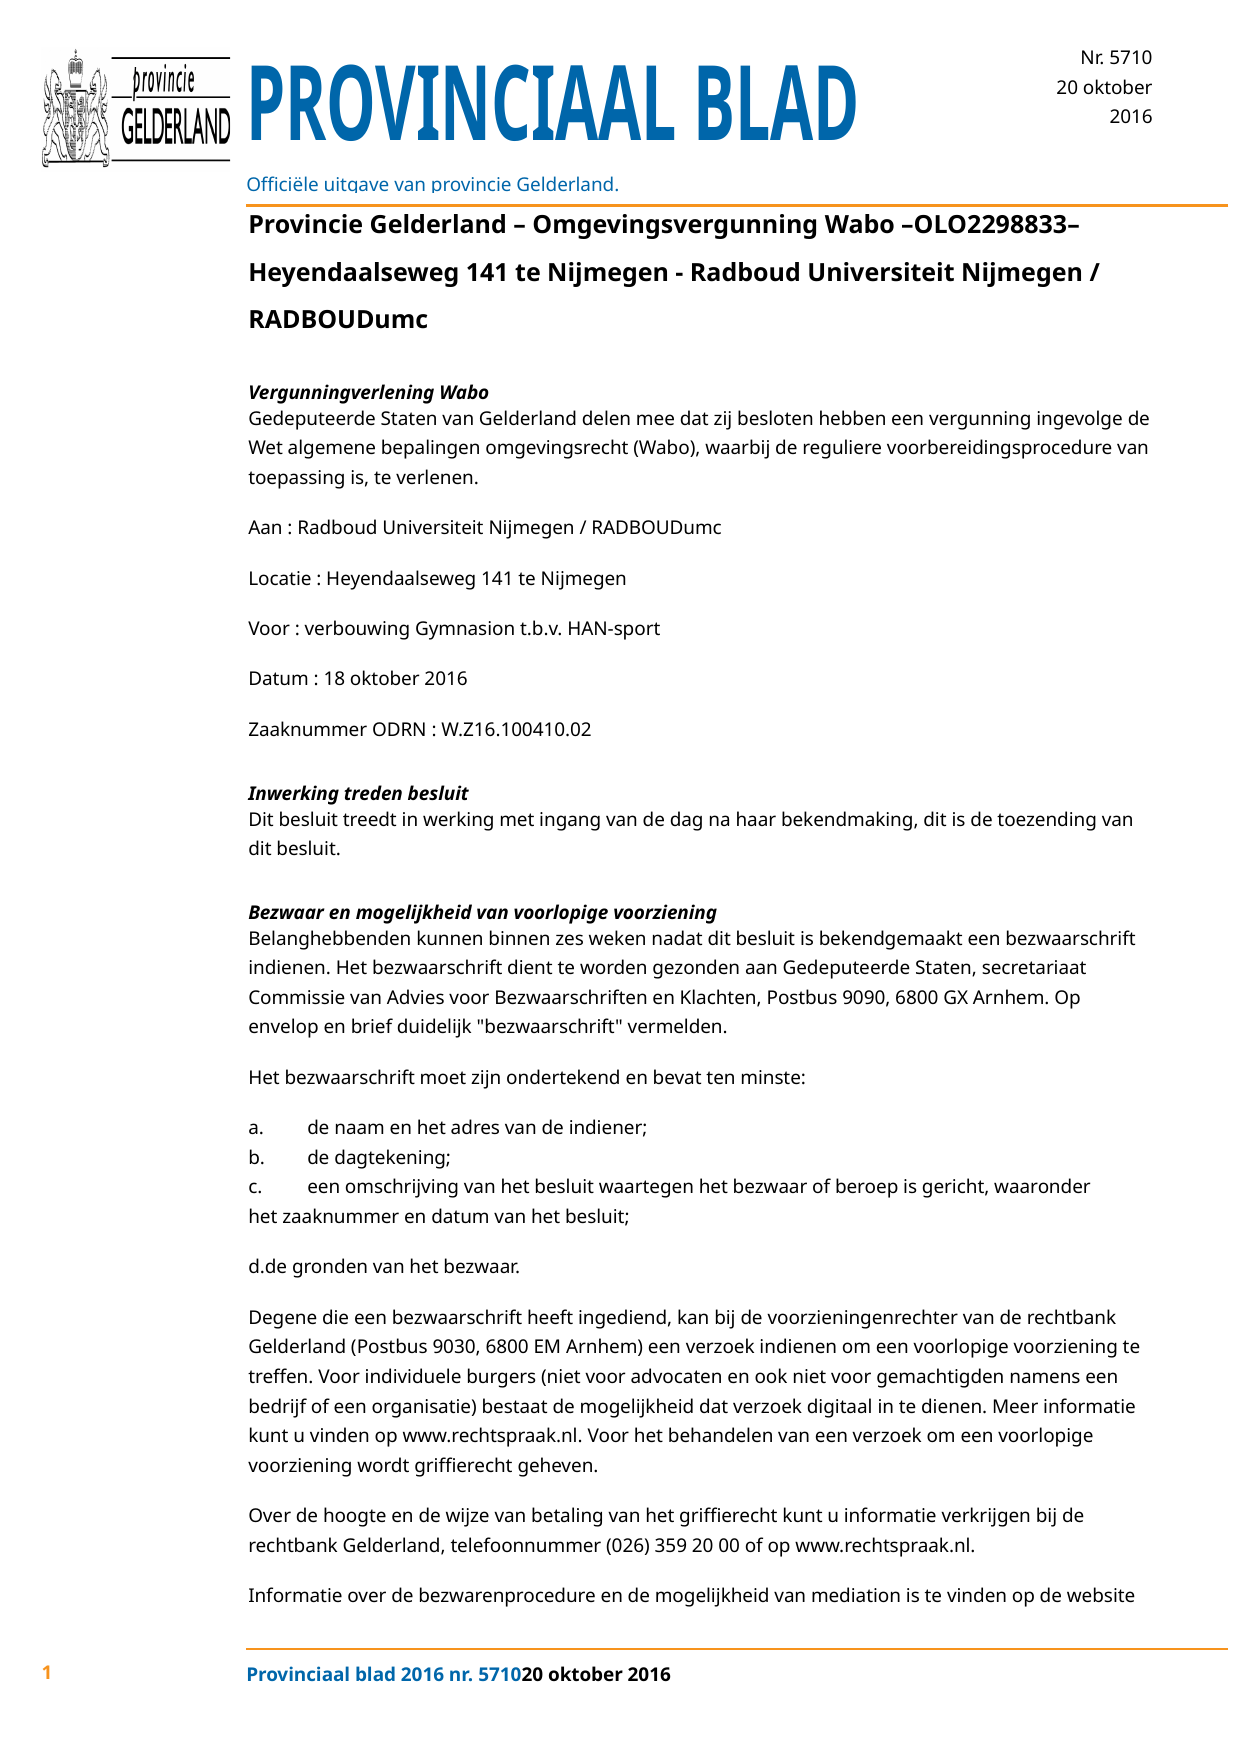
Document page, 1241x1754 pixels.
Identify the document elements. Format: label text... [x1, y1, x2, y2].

text Locatie : Heyendaalseweg 141 te Nijmegen [248, 565, 1152, 591]
text d.de gronden van het bezwaar. [248, 1254, 1152, 1279]
picture [41, 47, 231, 172]
list de dagtekening; [248, 1144, 1152, 1170]
text het zaaknummer en datum van het besluit; [248, 1203, 1152, 1229]
text Degene die een bezwaarschrift heeft ingediend, kan bij de voorzieningenrechter van de rechtbank Gelderland (Postbus 9030, 6800 EM Arnhem) een verzoek indienen om een voorlopige voorziening te treffen. Voor individuele burgers (niet voor advocaten en ook niet voor gemachtigden namens een bedrijf of een organisatie) bestaat de mogelijkheid dat verzoek digitaal in te dienen. Meer informatie kunt u vinden op www.rechtspraak.nl. Voor het behandelen van een verzoek om een voorlopige voorziening wordt griffierecht geheven. [248, 1304, 1152, 1478]
text Inwerking treden besluit [248, 780, 1152, 806]
text Datum : 18 oktober 2016 [248, 666, 1152, 691]
text Voor : verbouwing Gymnasion t.b.v. HAN-sport [248, 615, 1152, 641]
text Vergunningverlening Wabo [248, 379, 1152, 405]
text Bezwaar en mogelijkheid van voorlopige voorziening [248, 899, 1152, 925]
text Gedeputeerde Staten van Gelderland delen mee dat zij besloten hebben een vergunning ingevolge de Wet algemene bepalingen omgevingsrecht (Wabo), waarbij de reguliere voorbereidingsprocedure van toepassing is, te verlenen. [248, 405, 1152, 490]
list een omschrijving van het besluit waartegen het bezwaar of beroep is gericht, waaronder [248, 1174, 1152, 1199]
text Zaaknummer ODRN : W.Z16.100410.02 [248, 716, 1152, 742]
text Over de hoogte en de wijze van betaling van het griffierecht kunt u informatie verkrijgen bij de rechtbank Gelderland, telefoonnummer (026) 359 20 00 of op www.rechtspraak.nl. [248, 1502, 1152, 1558]
list de naam en het adres van de indiener; [248, 1114, 1152, 1140]
text Belanghebbenden kunnen binnen zes weken nadat dit besluit is bekendgemaakt een bezwaarschrift indienen. Het bezwaarschrift dient te worden gezonden aan Gedeputeerde Staten, secretariaat Commissie van Advies voor Bezwaarschriften en Klachten, Postbus 9090, 6800 GX Arnhem. Op envelop en brief duidelijk "bezwaarschrift" vermelden. [248, 925, 1152, 1039]
text Het bezwaarschrift moet zijn ondertekend en bevat ten minste: [248, 1064, 1152, 1090]
text Aan : Radboud Universiteit Nijmegen / RADBOUDumc [248, 514, 1152, 540]
text Informatie over de bezwarenprocedure en de mogelijkheid van mediation is te vinden op de website [248, 1582, 1152, 1608]
text Dit besluit treedt in werking met ingang van de dag na haar bekendmaking, dit is de toezending van dit besluit. [248, 806, 1152, 861]
text Provincie Gelderland – Omgevingsvergunning Wabo –OLO2298833– Heyendaalseweg 141 te Nijmegen - Radboud Universiteit Nijmegen / RADBOUDumc [248, 207, 1152, 336]
